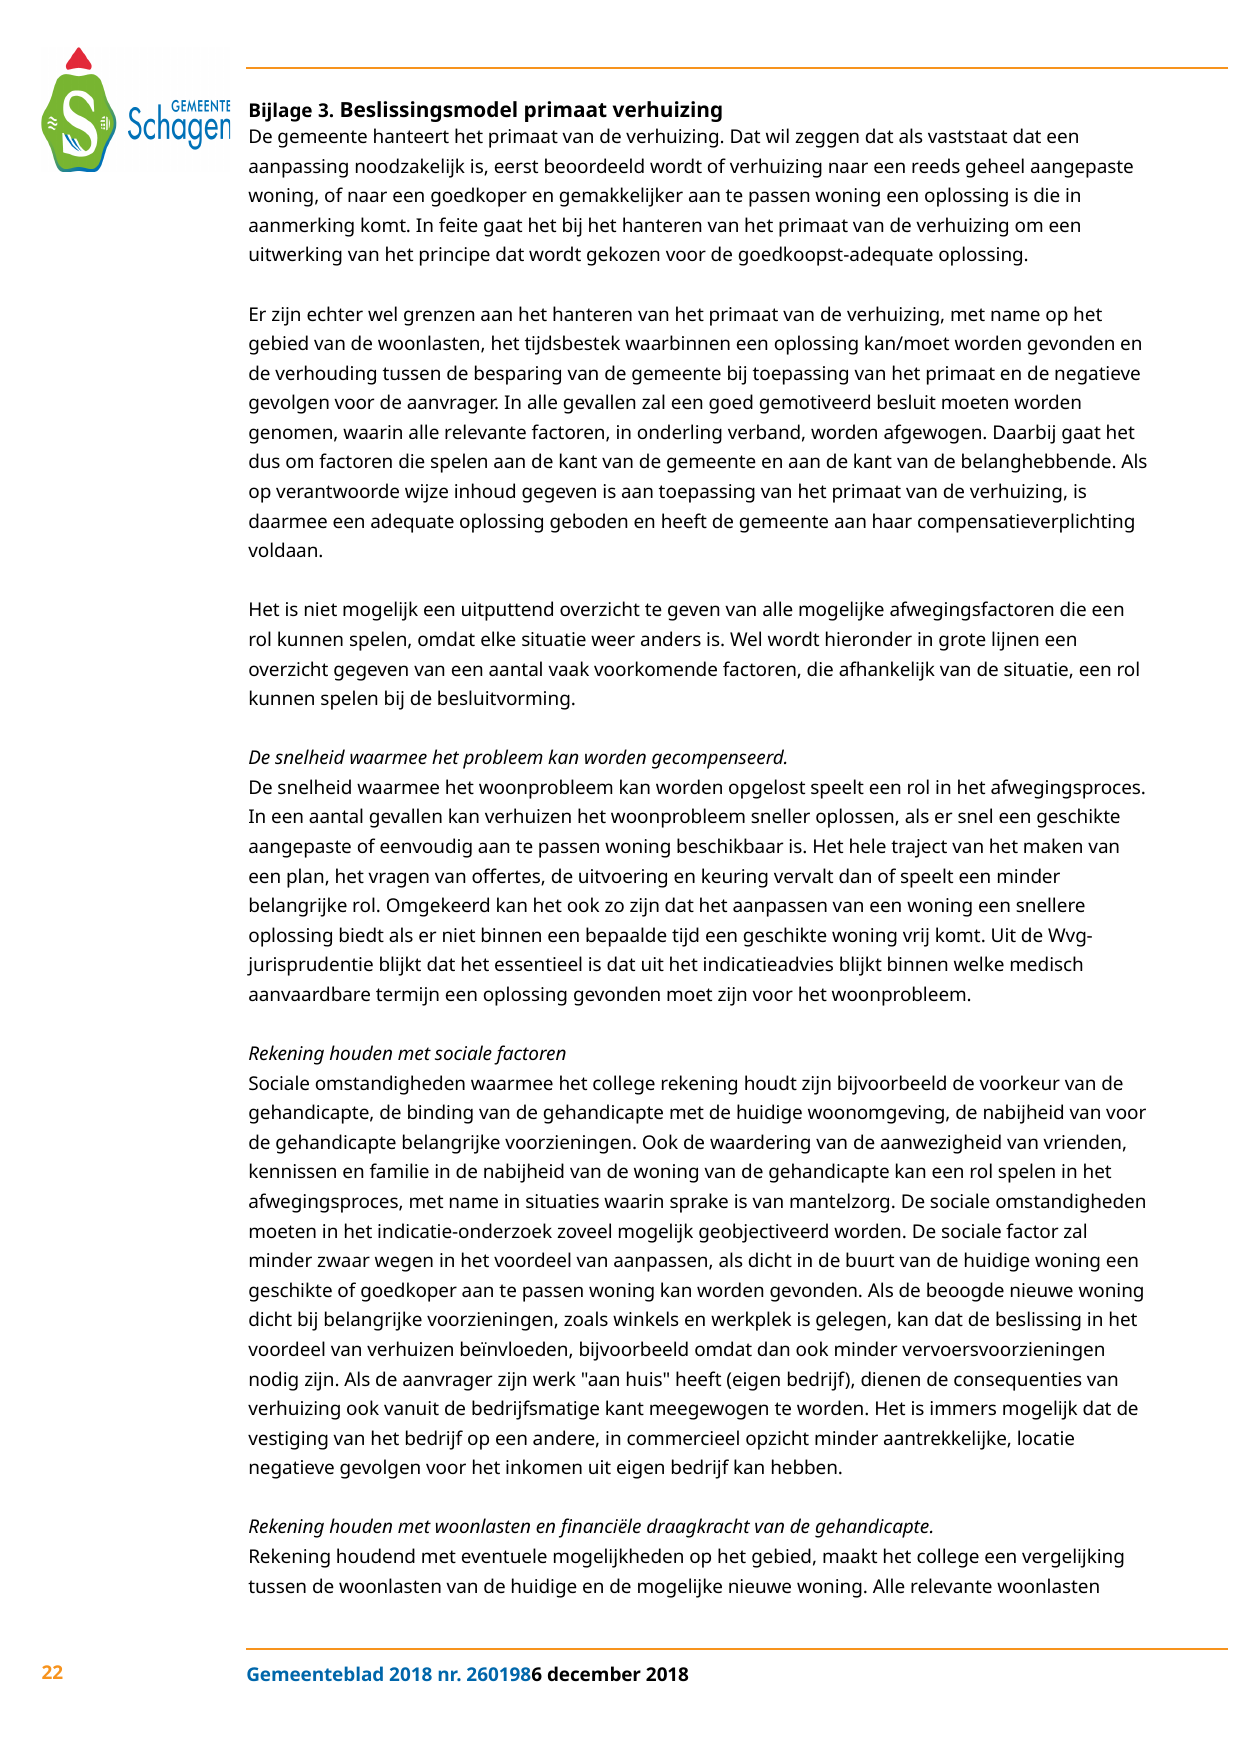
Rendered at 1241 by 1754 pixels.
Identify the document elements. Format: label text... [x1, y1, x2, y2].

text De snelheid waarmee het woonprobleem kan worden opgelost speelt een rol in het afwegingsproces. In een aantal gevallen kan verhuizen het woonprobleem sneller oplossen, als er snel een geschikte aangepaste of eenvoudig aan te passen woning beschikbaar is. Het hele traject van het maken van een plan, het vragen van offertes, de uitvoering en keuring vervalt dan of speelt een minder belangrijke rol. Omgekeerd kan het ook zo zijn dat het aanpassen van een woning een snellere oplossing biedt als er niet binnen een bepaalde tijd een geschikte woning vrij komt. Uit de Wvg-jurisprudentie blijkt dat het essentieel is dat uit het indicatieadvies blijkt binnen welke medisch aanvaardbare termijn een oplossing gevonden moet zijn voor het woonprobleem. [248, 774, 1152, 1007]
text Rekening houden met sociale factoren [248, 1040, 1152, 1066]
text Rekening houdend met eventuele mogelijkheden op het gebied, maakt het college een vergelijking tussen de woonlasten van de huidige en de mogelijke nieuwe woning. Alle relevante woonlasten [248, 1543, 1152, 1599]
text Bijlage 3. Beslissingsmodel primaat verhuizing [248, 95, 1152, 123]
text Rekening houden met woonlasten en financiële draagkracht van de gehandicapte. [248, 1514, 1152, 1539]
text Sociale omstandigheden waarmee het college rekening houdt zijn bijvoorbeeld de voorkeur van de gehandicapte, de binding van de gehandicapte met de huidige woonomgeving, de nabijheid van voor de gehandicapte belangrijke voorzieningen. Ook de waardering van de aanwezigheid van vrienden, kennissen en familie in de nabijheid van de woning van de gehandicapte kan een rol spelen in het afwegingsproces, met name in situaties waarin sprake is van mantelzorg. De sociale omstandigheden moeten in het indicatie-onderzoek zoveel mogelijk geobjectiveerd worden. De sociale factor zal minder zwaar wegen in het voordeel van aanpassen, als dicht in de buurt van de huidige woning een geschikte of goedkoper aan te passen woning kan worden gevonden. Als de beoogde nieuwe woning dicht bij belangrijke voorzieningen, zoals winkels en werkplek is gelegen, kan dat de beslissing in het voordeel van verhuizen beïnvloeden, bijvoorbeeld omdat dan ook minder vervoersvoorzieningen nodig zijn. Als de aanvrager zijn werk "aan huis" heeft (eigen bedrijf), dienen de consequenties van verhuizing ook vanuit de bedrijfsmatige kant meegewogen te worden. Het is immers mogelijk dat de vestiging van het bedrijf op een andere, in commercieel opzicht minder aantrekkelijke, locatie negatieve gevolgen voor het inkomen uit eigen bedrijf kan hebben. [248, 1070, 1152, 1480]
text Er zijn echter wel grenzen aan het hanteren van het primaat van de verhuizing, met name op het gebied van de woonlasten, het tijdsbestek waarbinnen een oplossing kan/moet worden gevonden en de verhouding tussen de besparing van de gemeente bij toepassing van het primaat en de negatieve gevolgen voor de aanvrager. In alle gevallen zal een goed gemotiveerd besluit moeten worden genomen, waarin alle relevante factoren, in onderling verband, worden afgewogen. Daarbij gaat het dus om factoren die spelen aan de kant van de gemeente en aan de kant van de belanghebbende. Als op verantwoorde wijze inhoud gegeven is aan toepassing van het primaat van de verhuizing, is daarmee een adequate oplossing geboden en heeft de gemeente aan haar compensatieverplichting voldaan. [248, 301, 1152, 563]
text De gemeente hanteert het primaat van de verhuizing. Dat wil zeggen dat als vaststaat dat een aanpassing noodzakelijk is, eerst beoordeeld wordt of verhuizing naar een reeds geheel aangepaste woning, of naar een goedkoper en gemakkelijker aan te passen woning een oplossing is die in aanmerking komt. In feite gaat het bij het hanteren van het primaat van de verhuizing om een uitwerking van het principe dat wordt gekozen voor de goedkoopst-adequate oplossing. [248, 123, 1152, 267]
text Het is niet mogelijk een uitputtend overzicht te geven van alle mogelijke afwegingsfactoren die een rol kunnen spelen, omdat elke situatie weer anders is. Wel wordt hieronder in grote lijnen een overzicht gegeven van een aantal vaak voorkomende factoren, die afhankelijk van de situatie, een rol kunnen spelen bij de besluitvorming. [248, 597, 1152, 711]
picture [41, 47, 231, 172]
text De snelheid waarmee het probleem kan worden gecompenseerd. [248, 744, 1152, 770]
